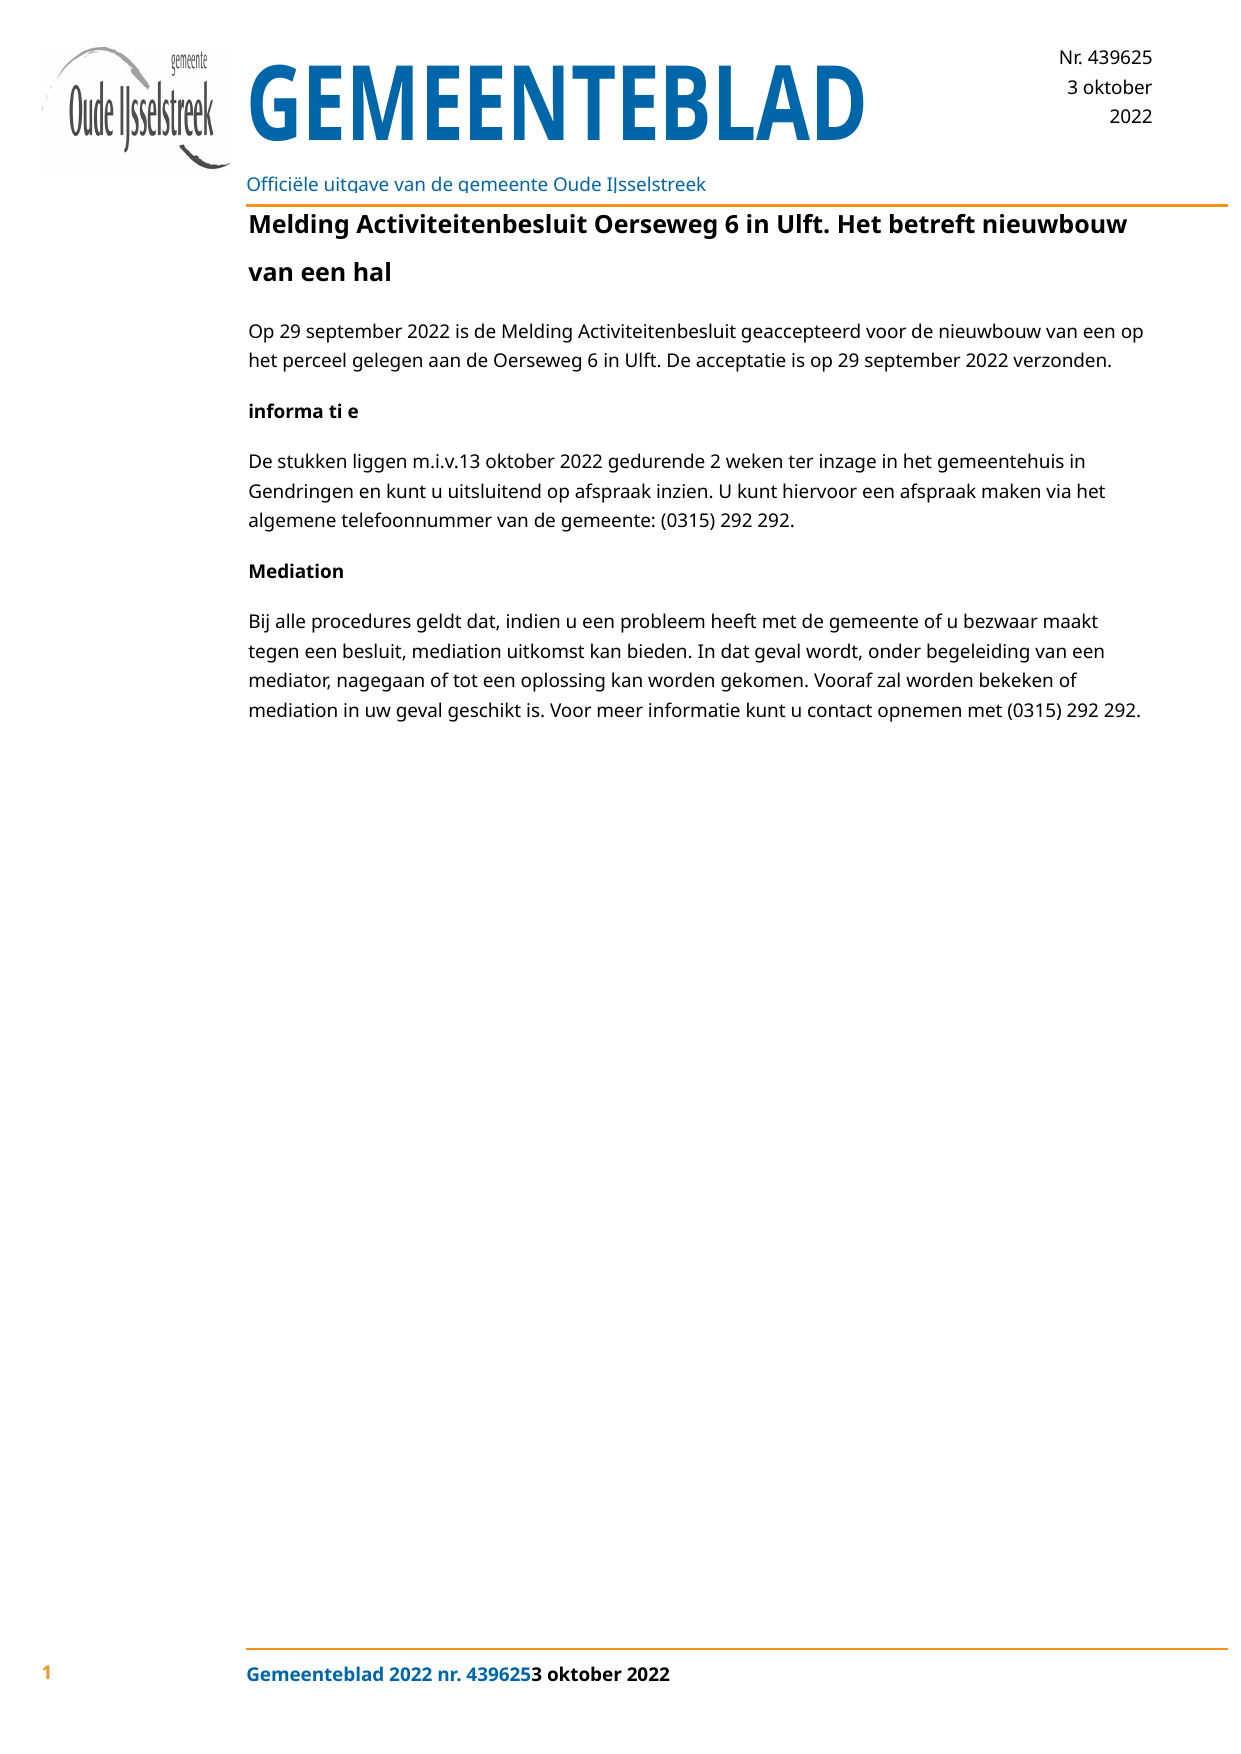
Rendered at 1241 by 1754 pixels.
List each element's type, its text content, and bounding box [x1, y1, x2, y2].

text Mediation [248, 558, 1152, 584]
text Op 29 september 2022 is de Melding Activiteitenbesluit geaccepteerd voor de nieuwbouw van een op het perceel gelegen aan de Oerseweg 6 in Ulft. De acceptatie is op 29 september 2022 verzonden. [248, 318, 1152, 373]
text Melding Activiteitenbesluit Oerseweg 6 in Ulft. Het betreft nieuwbouw van een hal [248, 207, 1152, 288]
text Bij alle procedures geldt dat, indien u een probleem heeft met de gemeente of u bezwaar maakt tegen een besluit, mediation uitkomst kan bieden. In dat geval wordt, onder begeleiding van een mediator, nagegaan of tot een oplossing kan worden gekomen. Vooraf zal worden bekeken of mediation in uw geval geschikt is. Voor meer informatie kunt u contact opnemen met (0315) 292 292. [248, 608, 1152, 723]
text informa ti e [248, 398, 1152, 424]
picture [41, 47, 231, 172]
text De stukken liggen m.i.v.13 oktober 2022 gedurende 2 weken ter inzage in het gemeentehuis in Gendringen en kunt u uitsluitend op afspraak inzien. U kunt hiervoor een afspraak maken via het algemene telefoonnummer van de gemeente: (0315) 292 292. [248, 448, 1152, 533]
